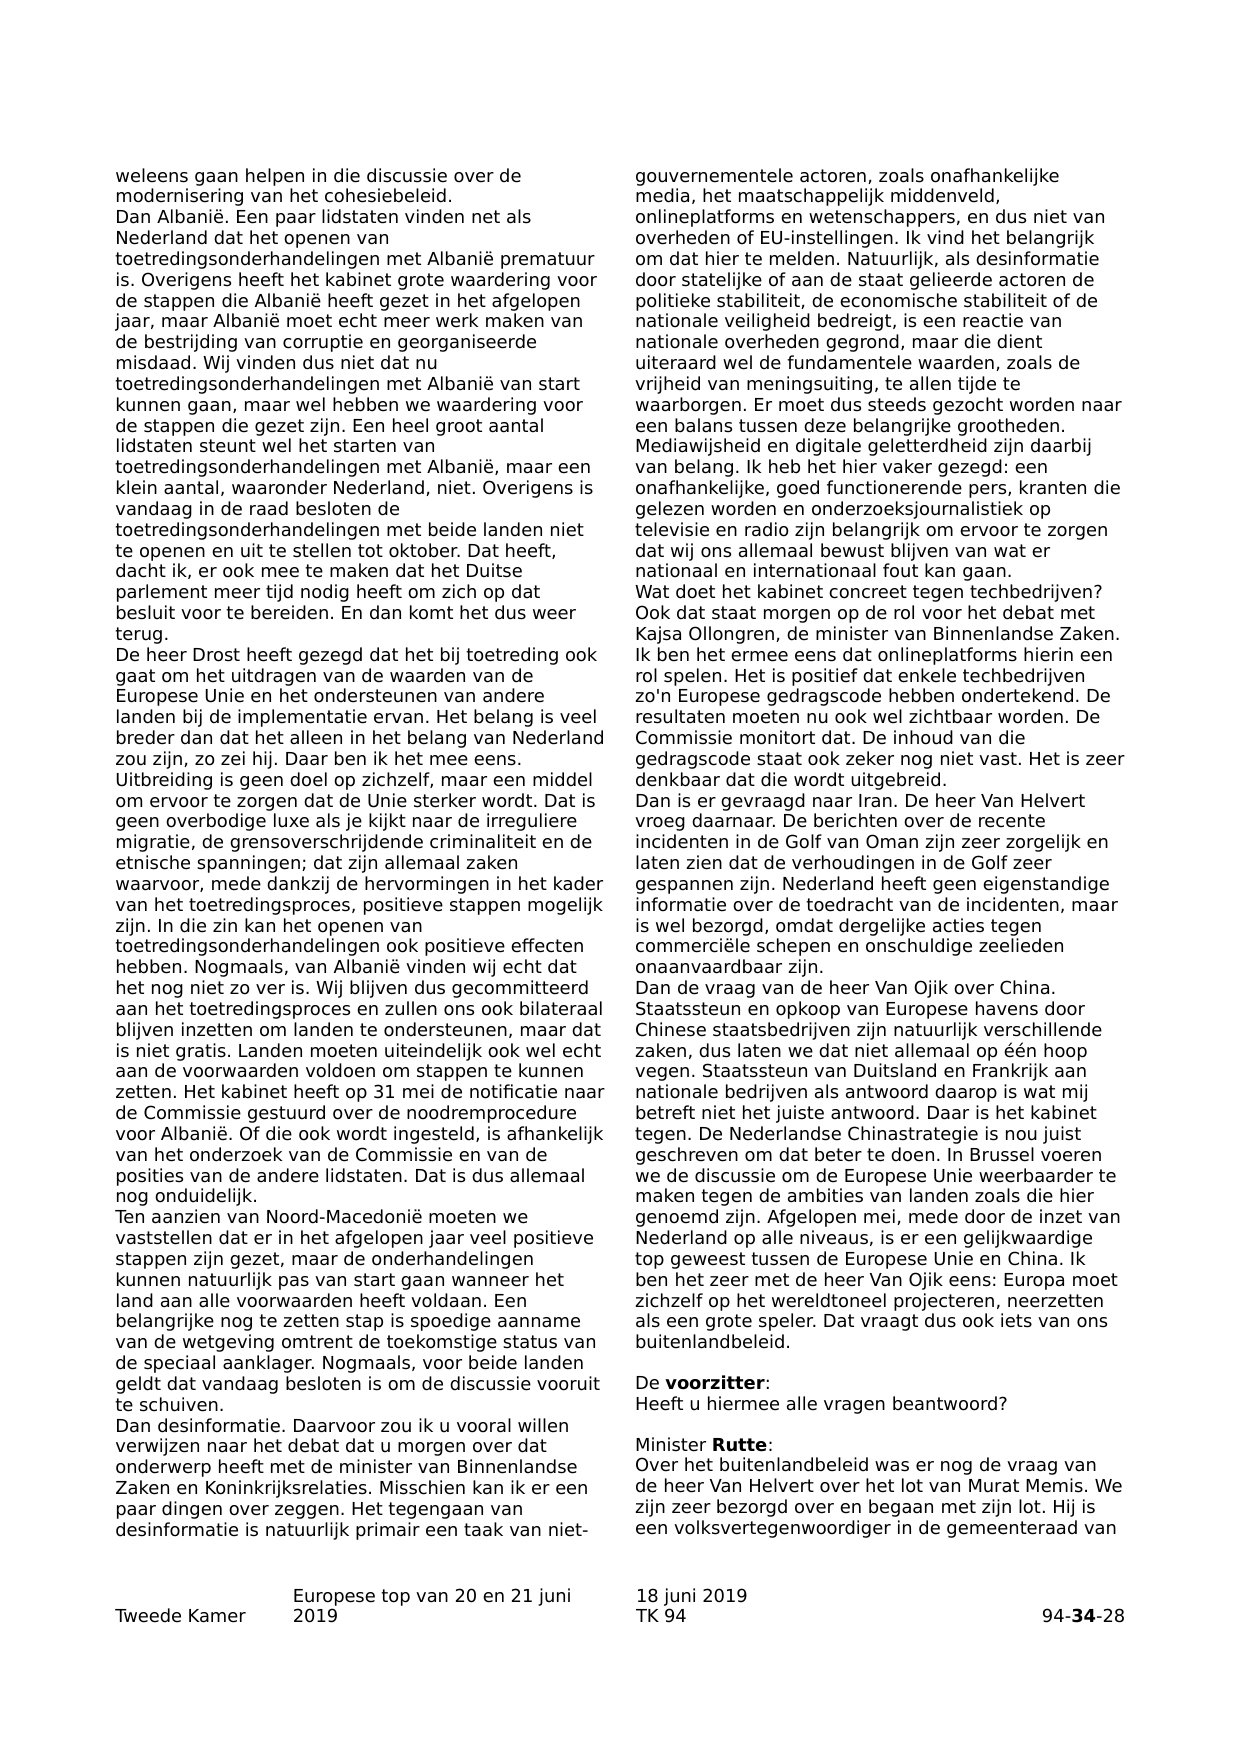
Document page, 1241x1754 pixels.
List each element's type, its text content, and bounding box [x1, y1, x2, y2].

text De heer Drost heeft gezegd dat het bij toetreding ook gaat om het uitdragen van de waarden van de Europese Unie en het ondersteunen van andere landen bij de implementatie ervan. Het belang is veel breder dan dat het alleen in het belang van Nederland zou zijn, zo zei hij. Daar ben ik het mee eens. Uitbreiding is geen doel op zichzelf, maar een middel om ervoor te zorgen dat de Unie sterker wordt. Dat is geen overbodige luxe als je kijkt naar de irreguliere migratie, de grensoverschrijdende criminaliteit en de etnische spanningen; dat zijn allemaal zaken waarvoor, mede dankzij de hervormingen in het kader van het toetredingsproces, positieve stappen mogelijk zijn. In die zin kan het openen van toetredingsonderhandelingen ook positieve effecten hebben. Nogmaals, van Albanië vinden wij echt dat het nog niet zo ver is. Wij blijven dus gecommitteerd aan het toetredingsproces en zullen ons ook bilateraal blijven inzetten om landen te ondersteunen, maar dat is niet gratis. Landen moeten uiteindelijk ook wel echt aan de voorwaarden voldoen om stappen te kunnen zetten. Het kabinet heeft op 31 mei de notificatie naar de Commissie gestuurd over de noodremprocedure voor Albanië. Of die ook wordt ingesteld, is afhankelijk van het onderzoek van de Commissie en van de posities van de andere lidstaten. Dat is dus allemaal nog onduidelijk. [115, 644, 605, 1207]
text Dan desinformatie. Daarvoor zou ik u vooral willen verwijzen naar het debat dat u morgen over dat onderwerp heeft met de minister van Binnenlandse Zaken en Koninkrijksrelaties. Misschien kan ik er een paar dingen over zeggen. Het tegengaan van desinformatie is natuurlijk primair een taak van niet- [115, 1415, 605, 1540]
text Over het buitenlandbeleid was er nog de vraag van de heer Van Helvert over het lot van Murat Memis. We zijn zeer bezorgd over en begaan met zijn lot. Hij is een volksvertegenwoordiger in de gemeenteraad van [635, 1455, 1125, 1538]
text Wat doet het kabinet concreet tegen techbedrijven? Ook dat staat morgen op de rol voor het debat met Kajsa Ollongren, de minister van Binnenlandse Zaken. Ik ben het ermee eens dat onlineplatforms hierin een rol spelen. Het is positief dat enkele techbedrijven zo'n Europese gedragscode hebben ondertekend. De resultaten moeten nu ook wel zichtbaar worden. De Commissie monitort dat. De inhoud van die gedragscode staat ook zeker nog niet vast. Het is zeer denkbaar dat die wordt uitgebreid. [635, 582, 1125, 790]
text Dan is er gevraagd naar Iran. De heer Van Helvert vroeg daarnaar. De berichten over de recente incidenten in de Golf van Oman zijn zeer zorgelijk en laten zien dat de verhoudingen in de Golf zeer gespannen zijn. Nederland heeft geen eigenstandige informatie over de toedracht van de incidenten, maar is wel bezorgd, omdat dergelijke acties tegen commerciële schepen en onschuldige zeelieden onaanvaardbaar zijn. [635, 790, 1125, 978]
text Dan de vraag van de heer Van Ojik over China. Staatssteun en opkoop van Europese havens door Chinese staatsbedrijven zijn natuurlijk verschillende zaken, dus laten we dat niet allemaal op één hoop vegen. Staatssteun van Duitsland en Frankrijk aan nationale bedrijven als antwoord daarop is wat mij betreft niet het juiste antwoord. Daar is het kabinet tegen. De Nederlandse Chinastrategie is nou juist geschreven om dat beter te doen. In Brussel voeren we de discussie om de Europese Unie weerbaarder te maken tegen de ambities van landen zoals die hier genoemd zijn. Afgelopen mei, mede door de inzet van Nederland op alle niveaus, is er een gelijkwaardige top geweest tussen de Europese Unie en China. Ik ben het zeer met de heer Van Ojik eens: Europa moet zichzelf op het wereldtoneel projecteren, neerzetten als een grote speler. Dat vraagt dus ook iets van ons buitenlandbeleid. [635, 978, 1125, 1353]
text Ten aanzien van Noord-Macedonië moeten we vaststellen dat er in het afgelopen jaar veel positieve stappen zijn gezet, maar de onderhandelingen kunnen natuurlijk pas van start gaan wanneer het land aan alle voorwaarden heeft voldaan. Een belangrijke nog te zetten stap is spoedige aanname van de wetgeving omtrent de toekomstige status van de speciaal aanklager. Nogmaals, voor beide landen geldt dat vandaag besloten is om de discussie vooruit te schuiven. [115, 1207, 605, 1415]
text Heeft u hiermee alle vragen beantwoord? [635, 1393, 1125, 1414]
text gouvernementele actoren, zoals onafhankelijke media, het maatschappelijk middenveld, onlineplatforms en wetenschappers, en dus niet van overheden of EU-instellingen. Ik vind het belangrijk om dat hier te melden. Natuurlijk, als desinformatie door statelijke of aan de staat gelieerde actoren de politieke stabiliteit, de economische stabiliteit of de nationale veiligheid bedreigt, is een reactie van nationale overheden gegrond, maar die dient uiteraard wel de fundamentele waarden, zoals de vrijheid van meningsuiting, te allen tijde te waarborgen. Er moet dus steeds gezocht worden naar een balans tussen deze belangrijke grootheden. Mediawijsheid en digitale geletterdheid zijn daarbij van belang. Ik heb het hier vaker gezegd: een onafhankelijke, goed functionerende pers, kranten die gelezen worden en onderzoeksjournalistiek op televisie en radio zijn belangrijk om ervoor te zorgen dat wij ons allemaal bewust blijven van wat er nationaal en internationaal fout kan gaan. [635, 165, 1125, 582]
text De voorzitter: [635, 1373, 1125, 1393]
text Minister Rutte: [635, 1434, 1125, 1455]
text Dan Albanië. Een paar lidstaten vinden net als Nederland dat het openen van toetredingsonderhandelingen met Albanië prematuur is. Overigens heeft het kabinet grote waardering voor de stappen die Albanië heeft gezet in het afgelopen jaar, maar Albanië moet echt meer werk maken van de bestrijding van corruptie en georganiseerde misdaad. Wij vinden dus niet dat nu toetredingsonderhandelingen met Albanië van start kunnen gaan, maar wel hebben we waardering voor de stappen die gezet zijn. Een heel groot aantal lidstaten steunt wel het starten van toetredingsonderhandelingen met Albanië, maar een klein aantal, waaronder Nederland, niet. Overigens is vandaag in de raad besloten de toetredingsonderhandelingen met beide landen niet te openen en uit te stellen tot oktober. Dat heeft, dacht ik, er ook mee te maken dat het Duitse parlement meer tijd nodig heeft om zich op dat besluit voor te bereiden. En dan komt het dus weer terug. [115, 207, 605, 644]
text weleens gaan helpen in die discussie over de modernisering van het cohesiebeleid. [115, 165, 605, 207]
